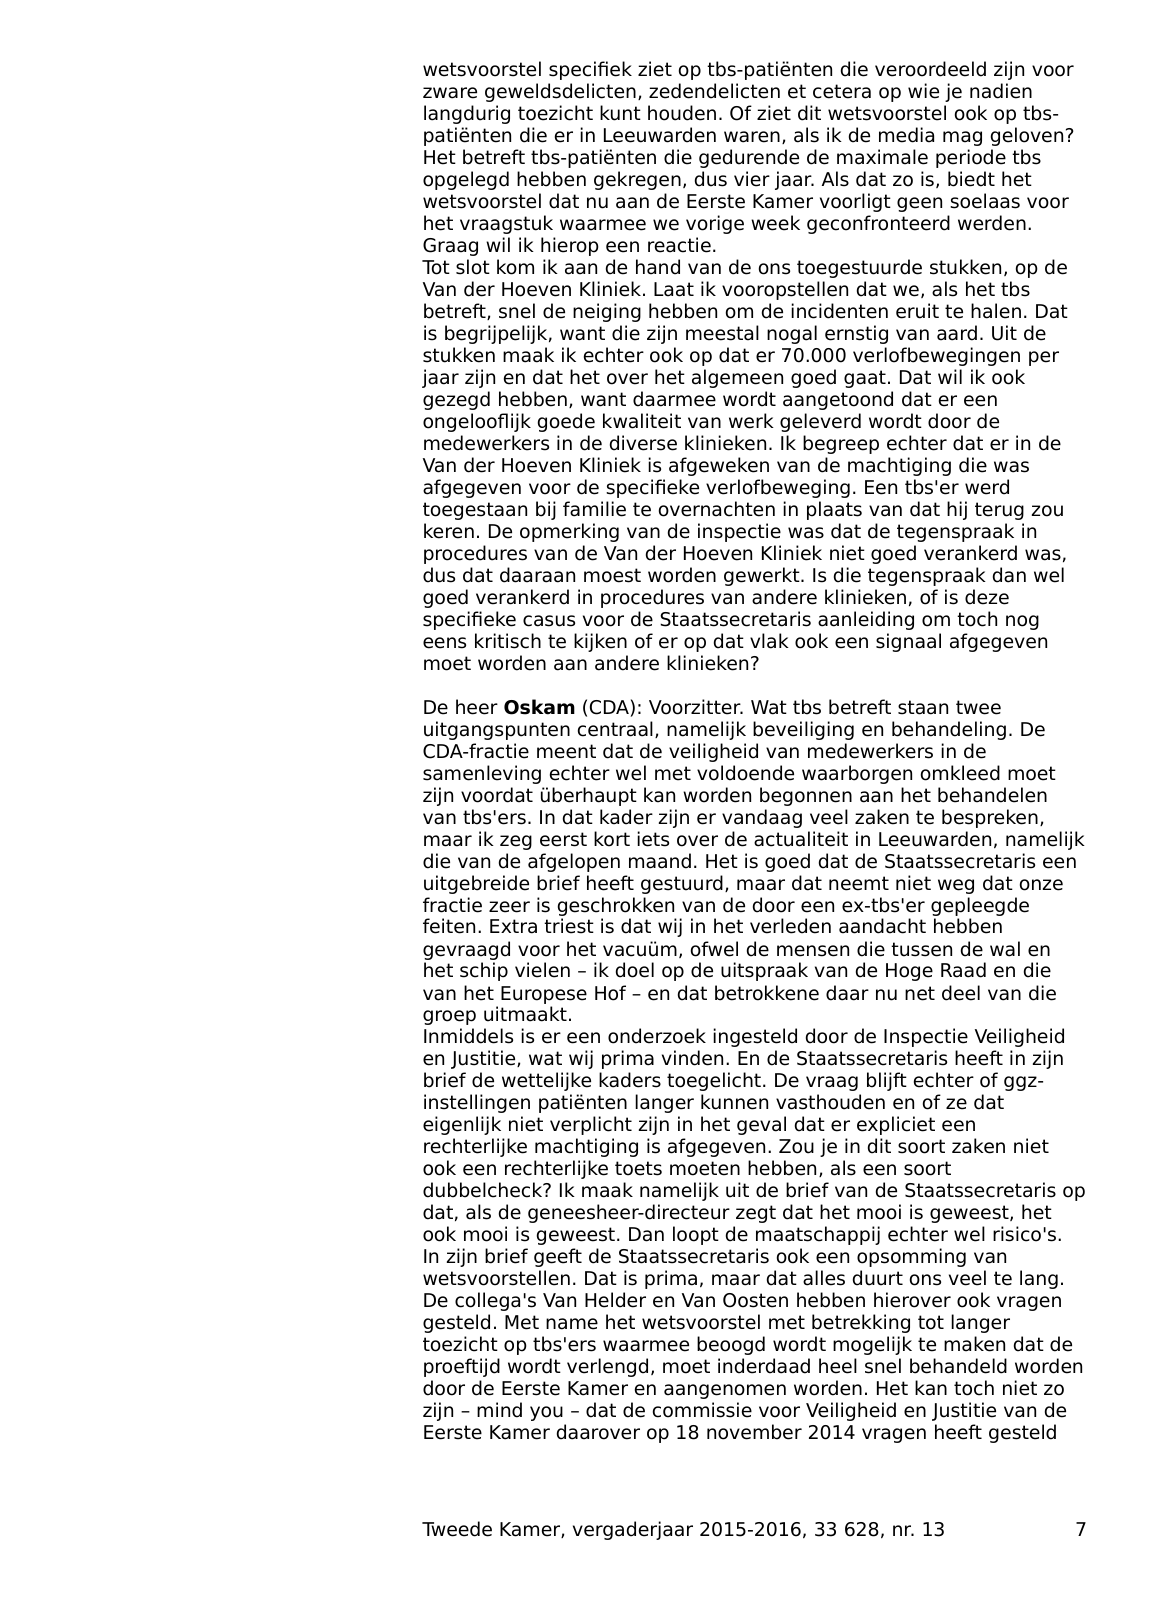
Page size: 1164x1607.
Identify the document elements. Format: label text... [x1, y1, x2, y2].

text Inmiddels is er een onderzoek ingesteld door de Inspectie Veiligheid en Justitie, wat wij prima vinden. En de Staatssecretaris heeft in zijn brief de wettelijke kaders toegelicht. De vraag blijft echter of ggz-instellingen patiënten langer kunnen vasthouden en of ze dat eigenlijk niet verplicht zijn in het geval dat er expliciet een rechterlijke machtiging is afgegeven. Zou je in dit soort zaken niet ook een rechterlijke toets moeten hebben, als een soort dubbelcheck? Ik maak namelijk uit de brief van de Staatssecretaris op dat, als de geneesheer-directeur zegt dat het mooi is geweest, het ook mooi is geweest. Dan loopt de maatschappij echter wel risico's. [422, 1026, 1087, 1246]
text In zijn brief geeft de Staatssecretaris ook een opsomming van wetsvoorstellen. Dat is prima, maar dat alles duurt ons veel te lang. De collega's Van Helder en Van Oosten hebben hierover ook vragen gesteld. Met name het wetsvoorstel met betrekking tot langer toezicht op tbs'ers waarmee beoogd wordt mogelijk te maken dat de proeftijd wordt verlengd, moet inderdaad heel snel behandeld worden door de Eerste Kamer en aangenomen worden. Het kan toch niet zo zijn – mind you – dat de commissie voor Veiligheid en Justitie van de Eerste Kamer daarover op 18 november 2014 vragen heeft gesteld [422, 1246, 1087, 1444]
text wetsvoorstel specifiek ziet op tbs-patiënten die veroordeeld zijn voor zware geweldsdelicten, zedendelicten et cetera op wie je nadien langdurig toezicht kunt houden. Of ziet dit wetsvoorstel ook op tbs-patiënten die er in Leeuwarden waren, als ik de media mag geloven? Het betreft tbs-patiënten die gedurende de maximale periode tbs opgelegd hebben gekregen, dus vier jaar. Als dat zo is, biedt het wetsvoorstel dat nu aan de Eerste Kamer voorligt geen soelaas voor het vraagstuk waarmee we vorige week geconfronteerd werden. Graag wil ik hierop een reactie. [422, 59, 1087, 257]
text Tot slot kom ik aan de hand van de ons toegestuurde stukken, op de Van der Hoeven Kliniek. Laat ik vooropstellen dat we, als het tbs betreft, snel de neiging hebben om de incidenten eruit te halen. Dat is begrijpelijk, want die zijn meestal nogal ernstig van aard. Uit de stukken maak ik echter ook op dat er 70.000 verlofbewegingen per jaar zijn en dat het over het algemeen goed gaat. Dat wil ik ook gezegd hebben, want daarmee wordt aangetoond dat er een ongelooflijk goede kwaliteit van werk geleverd wordt door de medewerkers in de diverse klinieken. Ik begreep echter dat er in de Van der Hoeven Kliniek is afgeweken van de machtiging die was afgegeven voor de specifieke verlofbeweging. Een tbs'er werd toegestaan bij familie te overnachten in plaats van dat hij terug zou keren. De opmerking van de inspectie was dat de tegenspraak in procedures van de Van der Hoeven Kliniek niet goed verankerd was, dus dat daaraan moest worden gewerkt. Is die tegenspraak dan wel goed verankerd in procedures van andere klinieken, of is deze specifieke casus voor de Staatssecretaris aanleiding om toch nog eens kritisch te kijken of er op dat vlak ook een signaal afgegeven moet worden aan andere klinieken? [422, 257, 1087, 674]
text De heer Oskam (CDA): Voorzitter. Wat tbs betreft staan twee uitgangspunten centraal, namelijk beveiliging en behandeling. De CDA-fractie meent dat de veiligheid van medewerkers in de samenleving echter wel met voldoende waarborgen omkleed moet zijn voordat überhaupt kan worden begonnen aan het behandelen van tbs'ers. In dat kader zijn er vandaag veel zaken te bespreken, maar ik zeg eerst kort iets over de actualiteit in Leeuwarden, namelijk die van de afgelopen maand. Het is goed dat de Staatssecretaris een uitgebreide brief heeft gestuurd, maar dat neemt niet weg dat onze fractie zeer is geschrokken van de door een ex-tbs'er gepleegde feiten. Extra triest is dat wij in het verleden aandacht hebben gevraagd voor het vacuüm, ofwel de mensen die tussen de wal en het schip vielen – ik doel op de uitspraak van de Hoge Raad en die van het Europese Hof – en dat betrokkene daar nu net deel van die groep uitmaakt. [422, 697, 1087, 1026]
